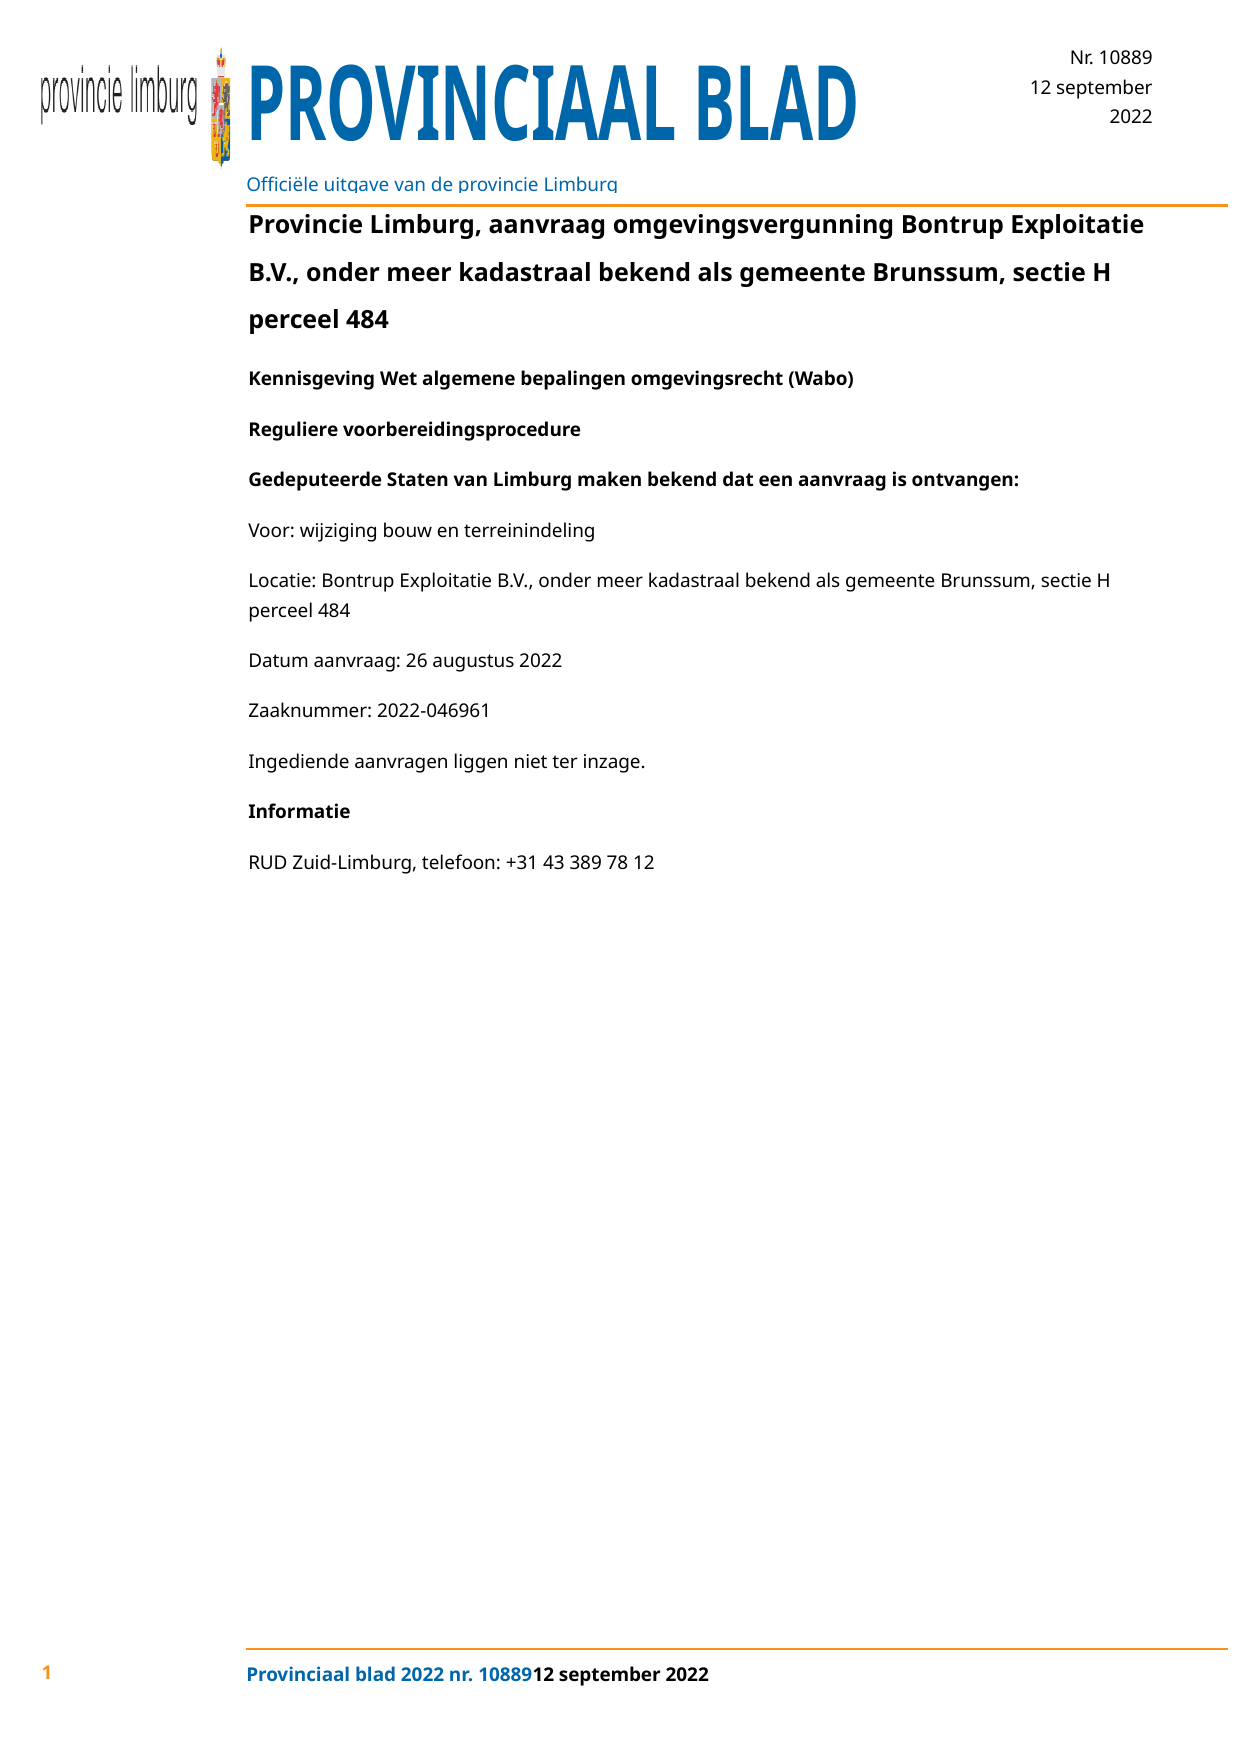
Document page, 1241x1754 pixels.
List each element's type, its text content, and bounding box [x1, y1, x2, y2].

picture [41, 47, 231, 172]
text Informatie [248, 798, 1152, 824]
text Locatie: Bontrup Exploitatie B.V., onder meer kadastraal bekend als gemeente Brunssum, sectie H perceel 484 [248, 567, 1152, 622]
text Kennisgeving Wet algemene bepalingen omgevingsrecht (Wabo) [248, 366, 1152, 391]
text Reguliere voorbereidingsprocedure [248, 416, 1152, 442]
text Provincie Limburg, aanvraag omgevingsvergunning Bontrup Exploitatie B.V., onder meer kadastraal bekend als gemeente Brunssum, sectie H perceel 484 [248, 207, 1152, 336]
text Ingediende aanvragen liggen niet ter inzage. [248, 748, 1152, 774]
text Datum aanvraag: 26 augustus 2022 [248, 647, 1152, 673]
text Zaaknummer: 2022-046961 [248, 698, 1152, 723]
text Voor: wijziging bouw en terreinindeling [248, 517, 1152, 542]
text Gedeputeerde Staten van Limburg maken bekend dat een aanvraag is ontvangen: [248, 466, 1152, 492]
text RUD Zuid-Limburg, telefoon: +31 43 389 78 12 [248, 849, 1152, 874]
